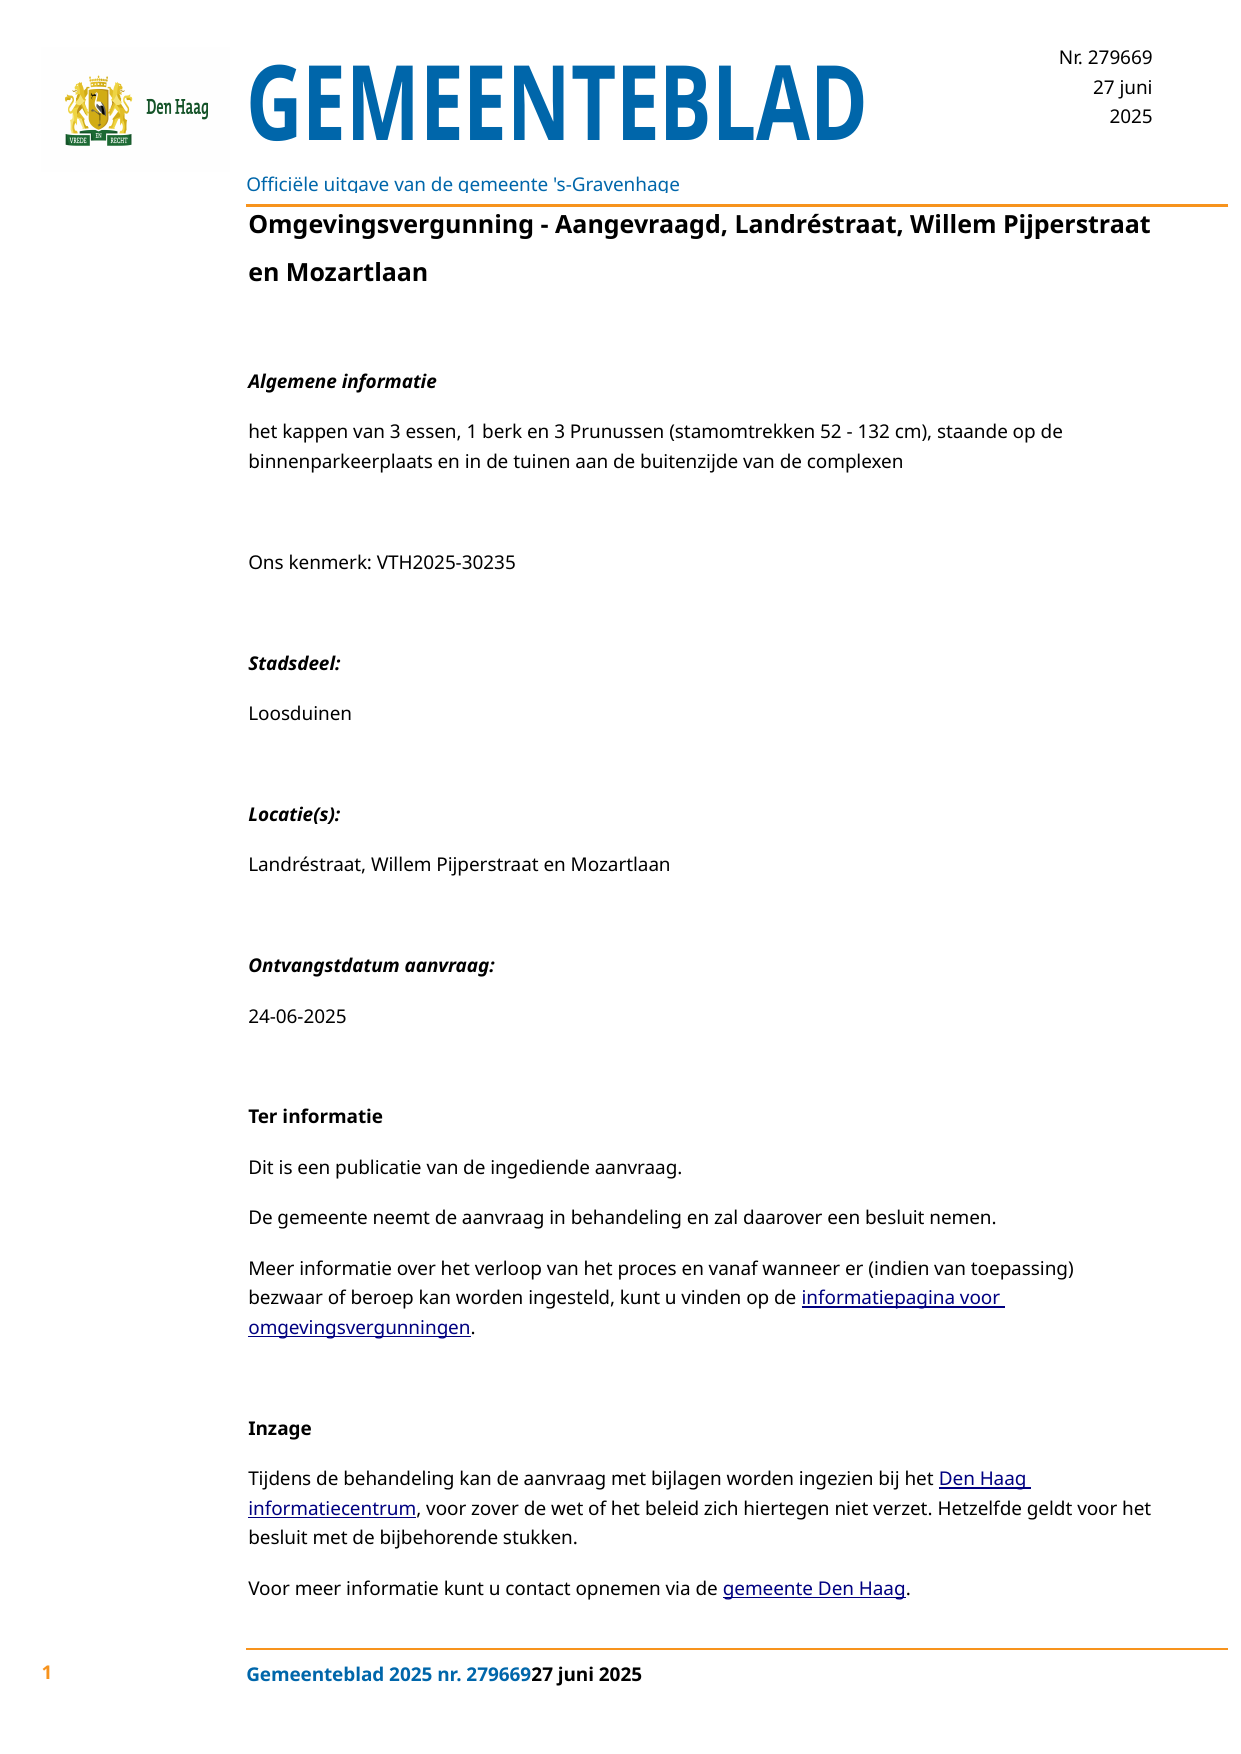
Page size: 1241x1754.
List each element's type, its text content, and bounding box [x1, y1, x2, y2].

text 24-06-2025 [248, 1003, 1152, 1029]
text Ontvangstdatum aanvraag: [248, 952, 1152, 978]
text Dit is een publicatie van de ingediende aanvraag. [248, 1154, 1152, 1180]
text De gemeente neemt de aanvraag in behandeling en zal daarover een besluit nemen. [248, 1204, 1152, 1230]
picture [41, 47, 231, 172]
text Inzage [248, 1415, 1152, 1441]
text Landréstraat, Willem Pijperstraat en Mozartlaan [248, 852, 1152, 877]
text Omgevingsvergunning - Aangevraagd, Landréstraat, Willem Pijperstraat en Mozartlaan [248, 207, 1152, 288]
text Meer informatie over het verloop van het proces en vanaf wanneer er (indien van toepassing) bezwaar of beroep kan worden ingesteld, kunt u vinden op de informatiepagina voor omgevingsvergunningen. [248, 1255, 1152, 1340]
text Stadsdeel: [248, 650, 1152, 676]
text Ter informatie [248, 1104, 1152, 1129]
text Locatie(s): [248, 801, 1152, 827]
text Algemene informatie [248, 368, 1152, 394]
text Ons kenmerk: VTH2025-30235 [248, 549, 1152, 575]
text Voor meer informatie kunt u contact opnemen via de gemeente Den Haag. [248, 1575, 1152, 1601]
text Tijdens de behandeling kan de aanvraag met bijlagen worden ingezien bij het Den Haag informatiecentrum, voor zover de wet of het beleid zich hiertegen niet verzet. Hetzelfde geldt voor het besluit met de bijbehorende stukken. [248, 1465, 1152, 1550]
text het kappen van 3 essen, 1 berk en 3 Prunussen (stamomtrekken 52 - 132 cm), staande op de binnenparkeerplaats en in de tuinen aan de buitenzijde van de complexen [248, 419, 1152, 474]
text Loosduinen [248, 700, 1152, 726]
